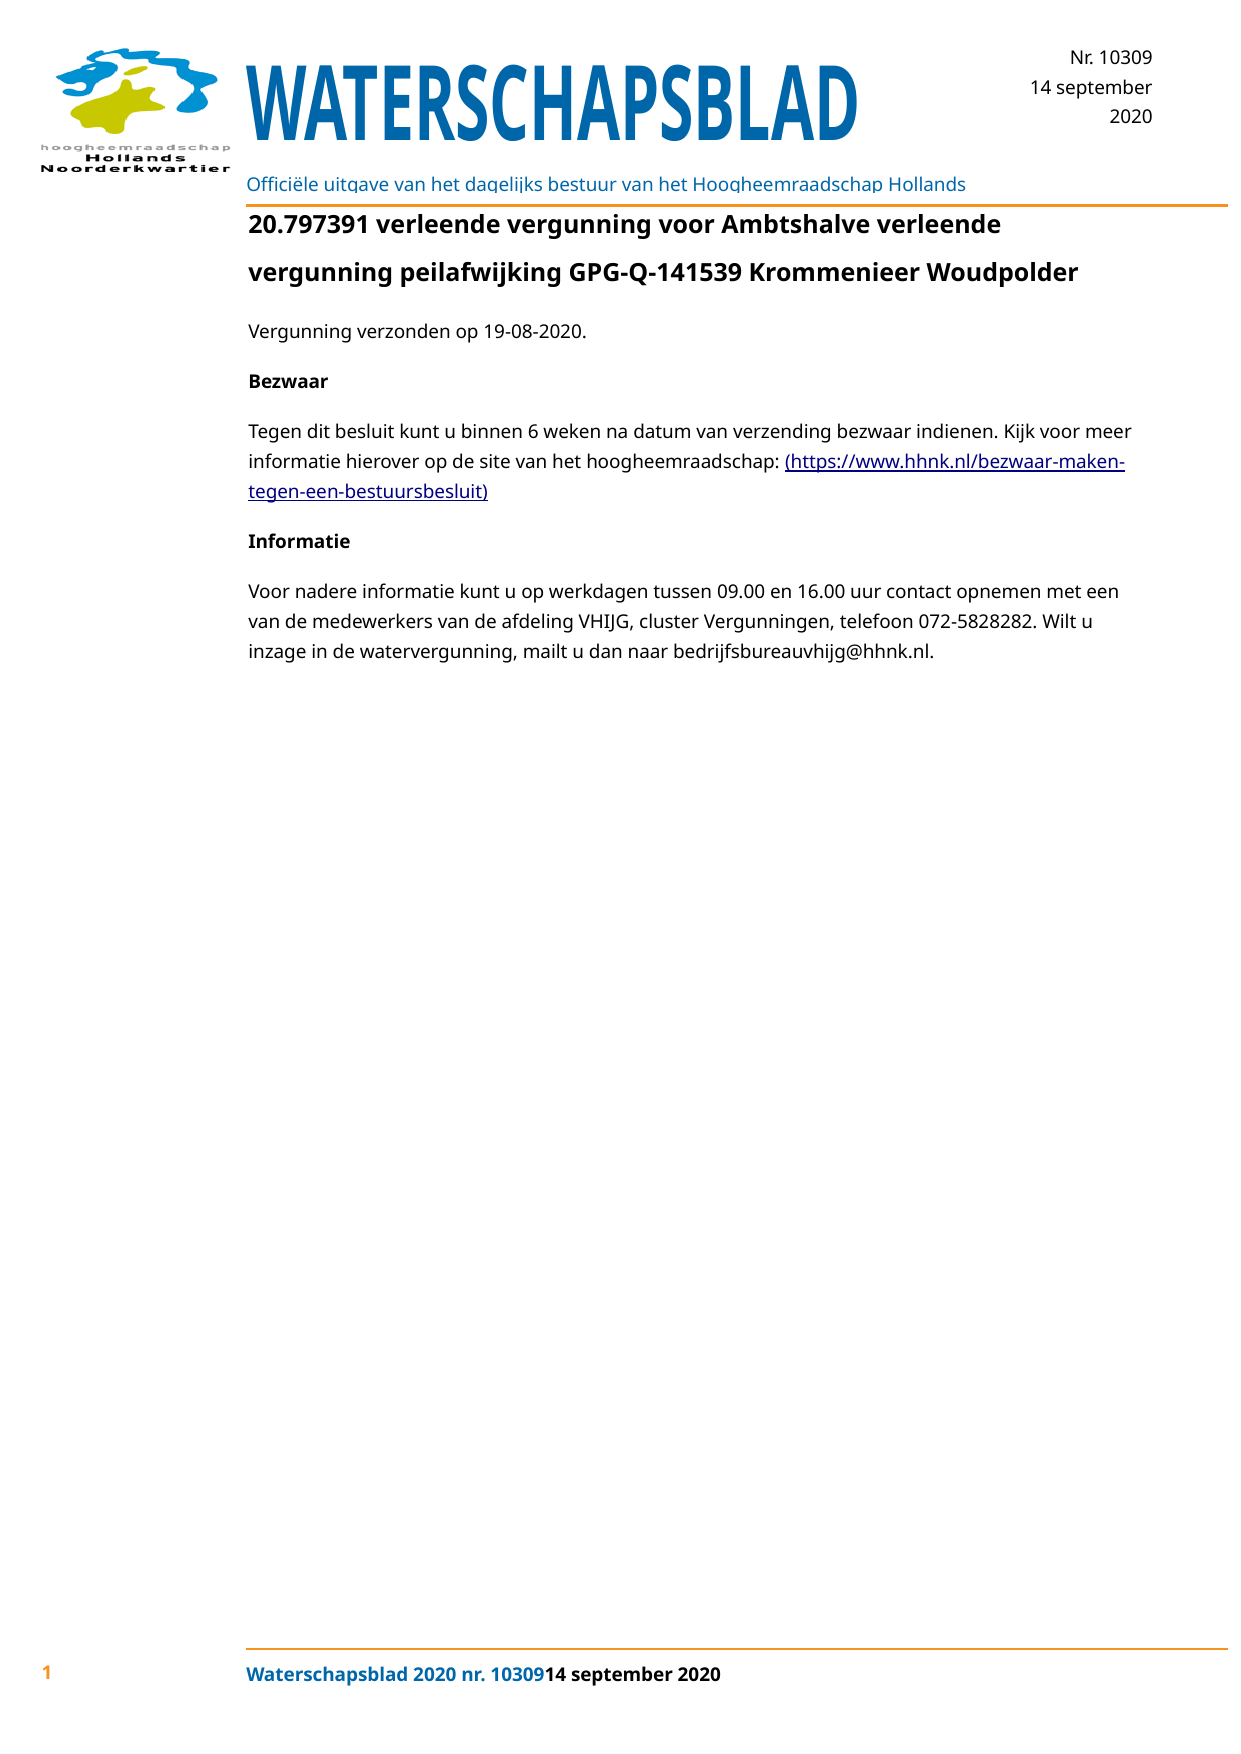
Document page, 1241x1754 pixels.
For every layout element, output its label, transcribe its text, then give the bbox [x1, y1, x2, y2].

text 20.797391 verleende vergunning voor Ambtshalve verleende vergunning peilafwijking GPG-Q-141539 Krommenieer Woudpolder [248, 207, 1152, 288]
text Tegen dit besluit kunt u binnen 6 weken na datum van verzending bezwaar indienen. Kijk voor meer informatie hierover op de site van het hoogheemraadschap: (https://www.hhnk.nl/bezwaar-maken-tegen-een-bestuursbesluit) [248, 419, 1152, 504]
picture [41, 47, 231, 172]
text Voor nadere informatie kunt u op werkdagen tussen 09.00 en 16.00 uur contact opnemen met een van de medewerkers van de afdeling VHIJG, cluster Vergunningen, telefoon 072-5828282. Wilt u inzage in de watervergunning, mailt u dan naar bedrijfsbureauvhijg@hhnk.nl. [248, 579, 1152, 664]
text Bezwaar [248, 368, 1152, 394]
text Vergunning verzonden op 19-08-2020. [248, 318, 1152, 344]
text Informatie [248, 528, 1152, 554]
